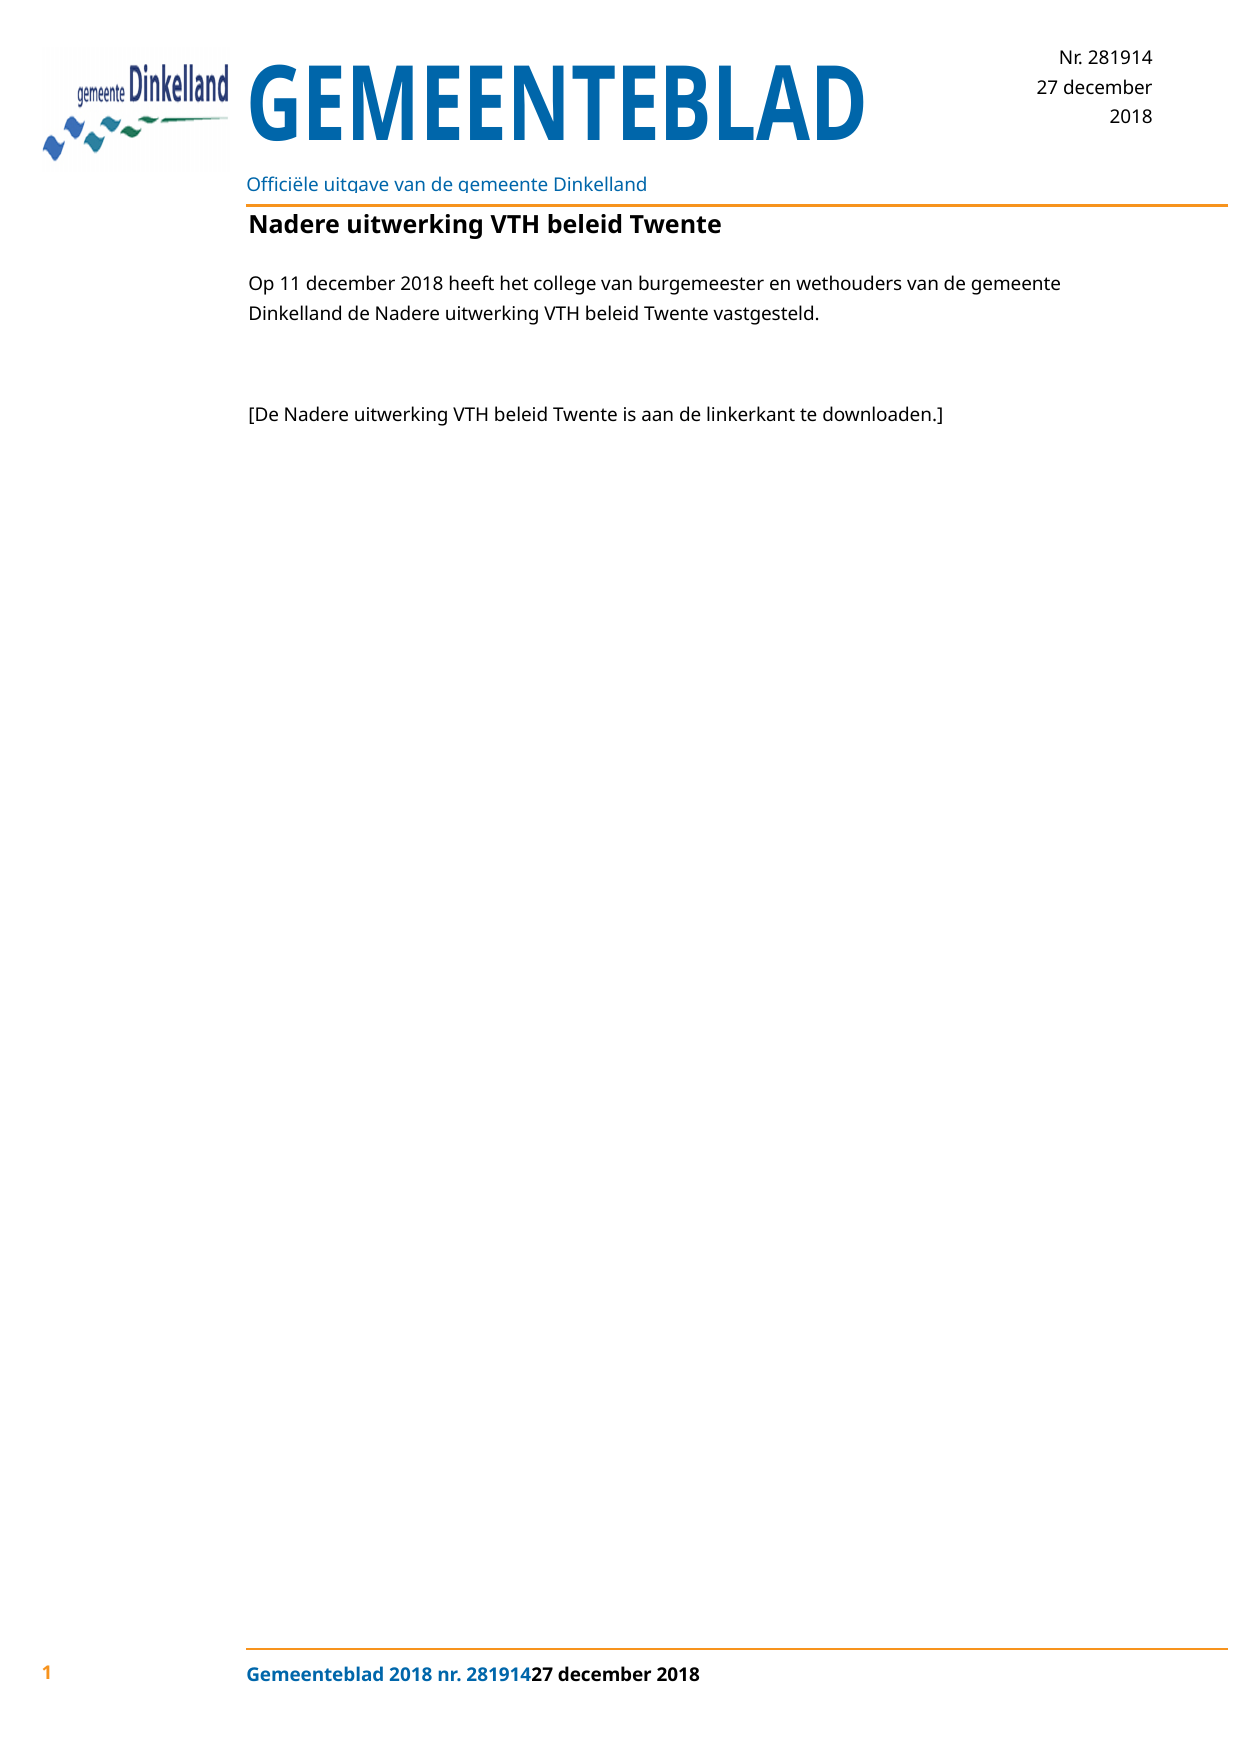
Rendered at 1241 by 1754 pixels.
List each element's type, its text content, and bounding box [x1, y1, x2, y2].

picture [41, 47, 231, 172]
text Nadere uitwerking VTH beleid Twente [248, 207, 1152, 241]
text Op 11 december 2018 heeft het college van burgemeester en wethouders van de gemeente Dinkelland de Nadere uitwerking VTH beleid Twente vastgesteld. [248, 270, 1152, 326]
text [De Nadere uitwerking VTH beleid Twente is aan de linkerkant te downloaden.] [248, 401, 1152, 426]
